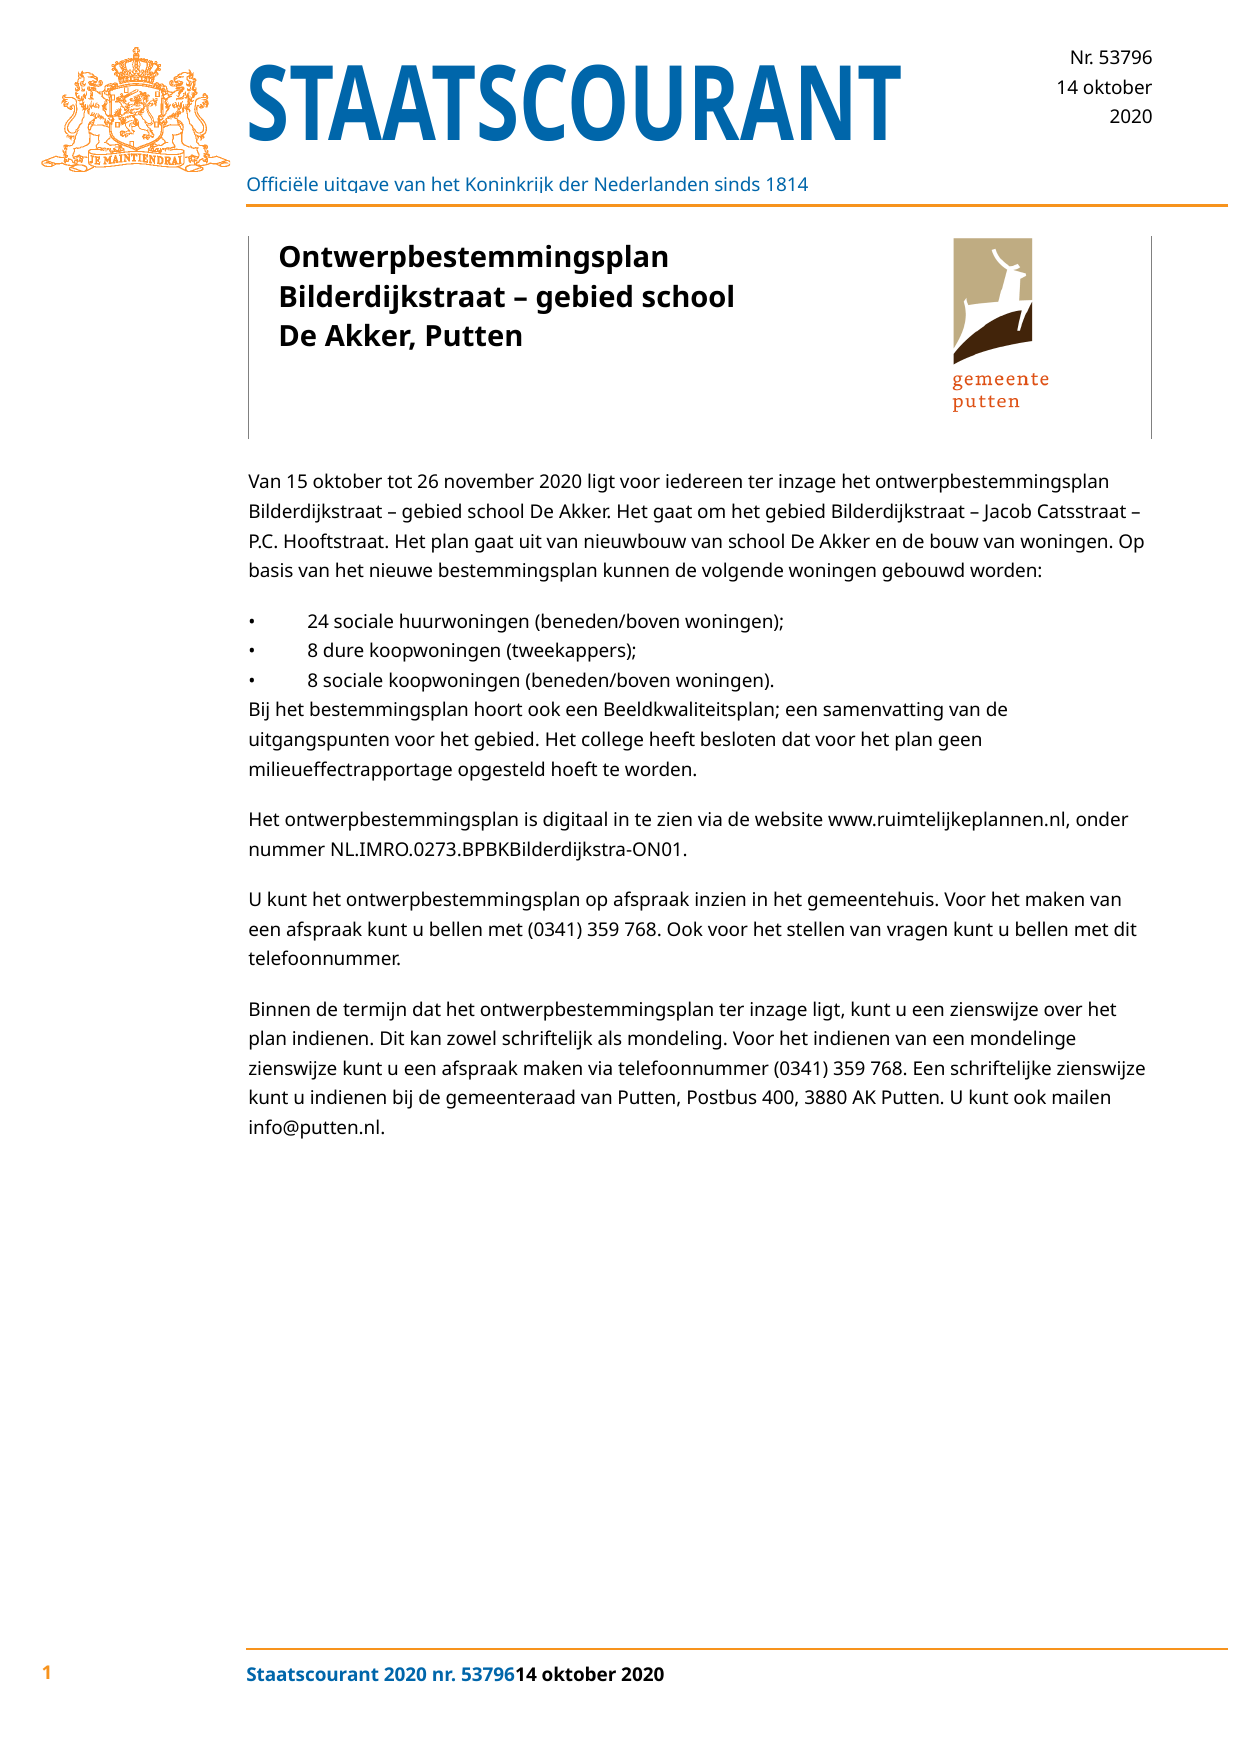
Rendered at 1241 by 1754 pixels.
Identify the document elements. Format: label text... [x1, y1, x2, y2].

text Van 15 oktober tot 26 november 2020 ligt voor iedereen ter inzage het ontwerpbestemmingsplan Bilderdijkstraat – gebied school De Akker. Het gaat om het gebied Bilderdijkstraat – Jacob Catsstraat – P.C. Hooftstraat. Het plan gaat uit van nieuwbouw van school De Akker en de bouw van woningen. Op basis van het nieuwe bestemmingsplan kunnen de volgende woningen gebouwd worden: [248, 469, 1152, 583]
table_header [850, 414, 1151, 439]
text U kunt het ontwerpbestemmingsplan op afspraak inzien in het gemeentehuis. Voor het maken van een afspraak kunt u bellen met (0341) 359 768. Ook voor het stellen van vragen kunt u bellen met dit telefoonnummer. [248, 886, 1152, 971]
text Bij het bestemmingsplan hoort ook een Beeldkwaliteitsplan; een samenvatting van de uitgangspunten voor het gebied. Het college heeft besloten dat voor het plan geen milieueffectrapportage opgesteld hoeft te worden. [248, 697, 1152, 781]
picture [951, 236, 1051, 414]
text Binnen de termijn dat het ontwerpbestemmingsplan ter inzage ligt, kunt u een zienswijze over het plan indienen. Dit kan zowel schriftelijk als mondeling. Voor het indienen van een mondelinge zienswijze kunt u een afspraak maken via telefoonnummer (0341) 359 768. Een schriftelijke zienswijze kunt u indienen bij de gemeenteraad van Putten, Postbus 400, 3880 AK Putten. U kunt ook mailen info@putten.nl. [248, 996, 1152, 1140]
picture [41, 47, 231, 172]
list 8 dure koopwoningen (tweekappers); [248, 637, 1152, 663]
text Het ontwerpbestemmingsplan is digitaal in te zien via de website www.ruimtelijkeplannen.nl, onder nummer NL.IMRO.0273.BPBKBilderdijkstra-ON01. [248, 806, 1152, 861]
table_header Ontwerpbestemmingsplan Bilderdijkstraat – gebied school De Akker, Putten [249, 236, 850, 439]
list 24 sociale huurwoningen (beneden/boven woningen); [248, 608, 1152, 633]
list 8 sociale koopwoningen (beneden/boven woningen). [248, 667, 1152, 693]
table_header [1051, 236, 1151, 413]
table_header [850, 236, 951, 413]
